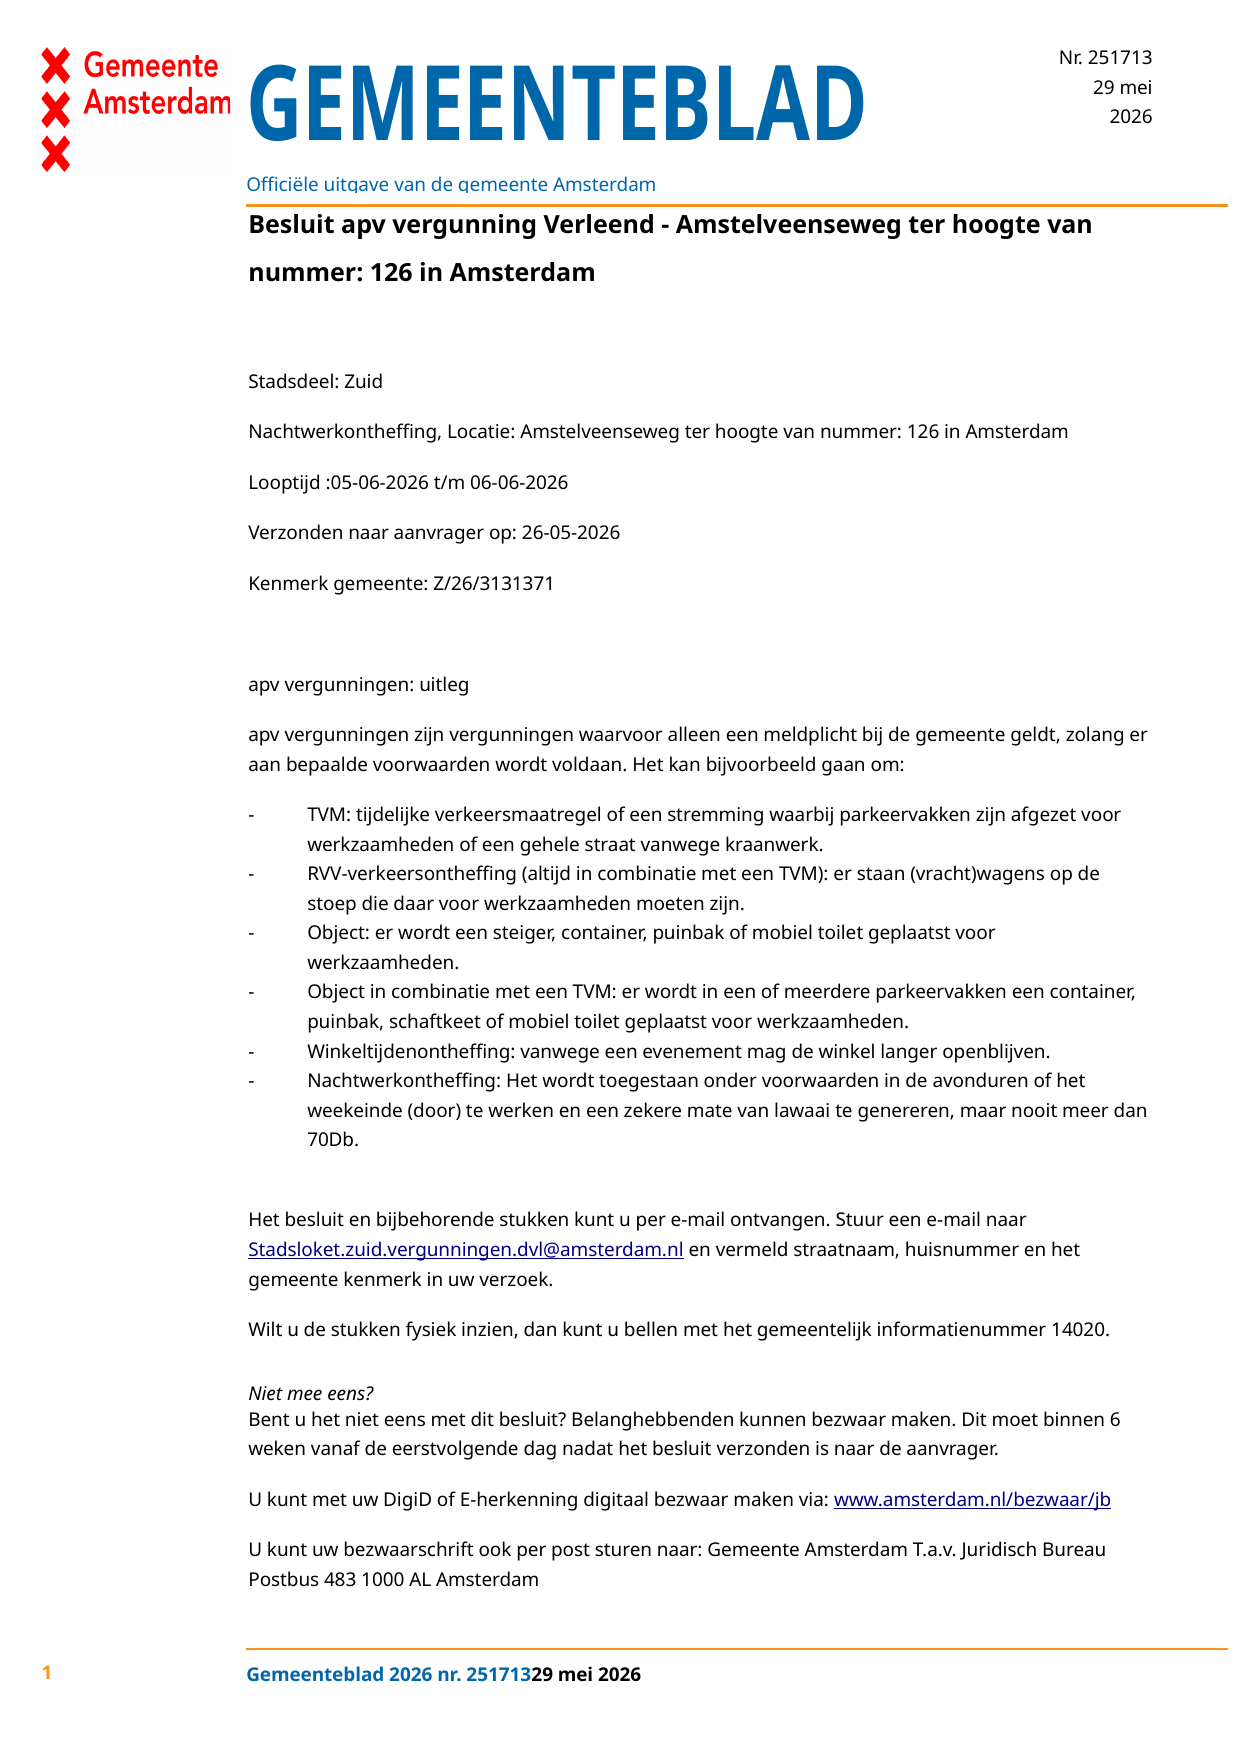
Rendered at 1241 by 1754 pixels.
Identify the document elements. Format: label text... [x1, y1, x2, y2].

text Nachtwerkontheffing, Locatie: Amstelveenseweg ter hoogte van nummer: 126 in Amsterdam [248, 419, 1152, 444]
text U kunt met uw DigiD of E-herkenning digitaal bezwaar maken via: www.amsterdam.nl/bezwaar/jb [248, 1486, 1152, 1512]
list RVV-verkeersontheffing (altijd in combinatie met een TVM): er staan (vracht)wagens op de stoep die daar voor werkzaamheden moeten zijn. [248, 860, 1152, 916]
text Bent u het niet eens met dit besluit? Belanghebbenden kunnen bezwaar maken. Dit moet binnen 6 weken vanaf de eerstvolgende dag nadat het besluit verzonden is naar de aanvrager. [248, 1406, 1152, 1461]
text U kunt uw bezwaarschrift ook per post sturen naar: Gemeente Amsterdam T.a.v. Juridisch Bureau Postbus 483 1000 AL Amsterdam [248, 1536, 1152, 1592]
text Het besluit en bijbehorende stukken kunt u per e-mail ontvangen. Stuur een e-mail naar Stadsloket.zuid.vergunningen.dvl@amsterdam.nl en vermeld straatnaam, huisnummer en het gemeente kenmerk in uw verzoek. [248, 1207, 1152, 1292]
list TVM: tijdelijke verkeersmaatregel of een stremming waarbij parkeervakken zijn afgezet voor werkzaamheden of een gehele straat vanwege kraanwerk. [248, 801, 1152, 857]
list Object: er wordt een steiger, container, puinbak of mobiel toilet geplaatst voor werkzaamheden. [248, 919, 1152, 975]
text Looptijd :05-06-2026 t/m 06-06-2026 [248, 469, 1152, 495]
text Kenmerk gemeente: Z/26/3131371 [248, 570, 1152, 596]
text apv vergunningen: uitleg [248, 671, 1152, 697]
list Object in combinatie met een TVM: er wordt in een of meerdere parkeervakken een container, puinbak, schaftkeet of mobiel toilet geplaatst voor werkzaamheden. [248, 979, 1152, 1034]
text Besluit apv vergunning Verleend - Amstelveenseweg ter hoogte van nummer: 126 in Amsterdam [248, 207, 1152, 288]
text Verzonden naar aanvrager op: 26-05-2026 [248, 519, 1152, 545]
text Stadsdeel: Zuid [248, 368, 1152, 394]
list Winkeltijdenontheffing: vanwege een evenement mag de winkel langer openblijven. [248, 1038, 1152, 1064]
text apv vergunningen zijn vergunningen waarvoor alleen een meldplicht bij de gemeente geldt, zolang er aan bepaalde voorwaarden wordt voldaan. Het kan bijvoorbeeld gaan om: [248, 721, 1152, 777]
list Nachtwerkontheffing: Het wordt toegestaan onder voorwaarden in de avonduren of het weekeinde (door) te werken en een zekere mate van lawaai te genereren, maar nooit meer dan 70Db. [248, 1067, 1152, 1152]
text Wilt u de stukken fysiek inzien, dan kunt u bellen met het gemeentelijk informatienummer 14020. [248, 1316, 1152, 1342]
picture [41, 47, 231, 172]
text Niet mee eens? [248, 1380, 1152, 1406]
